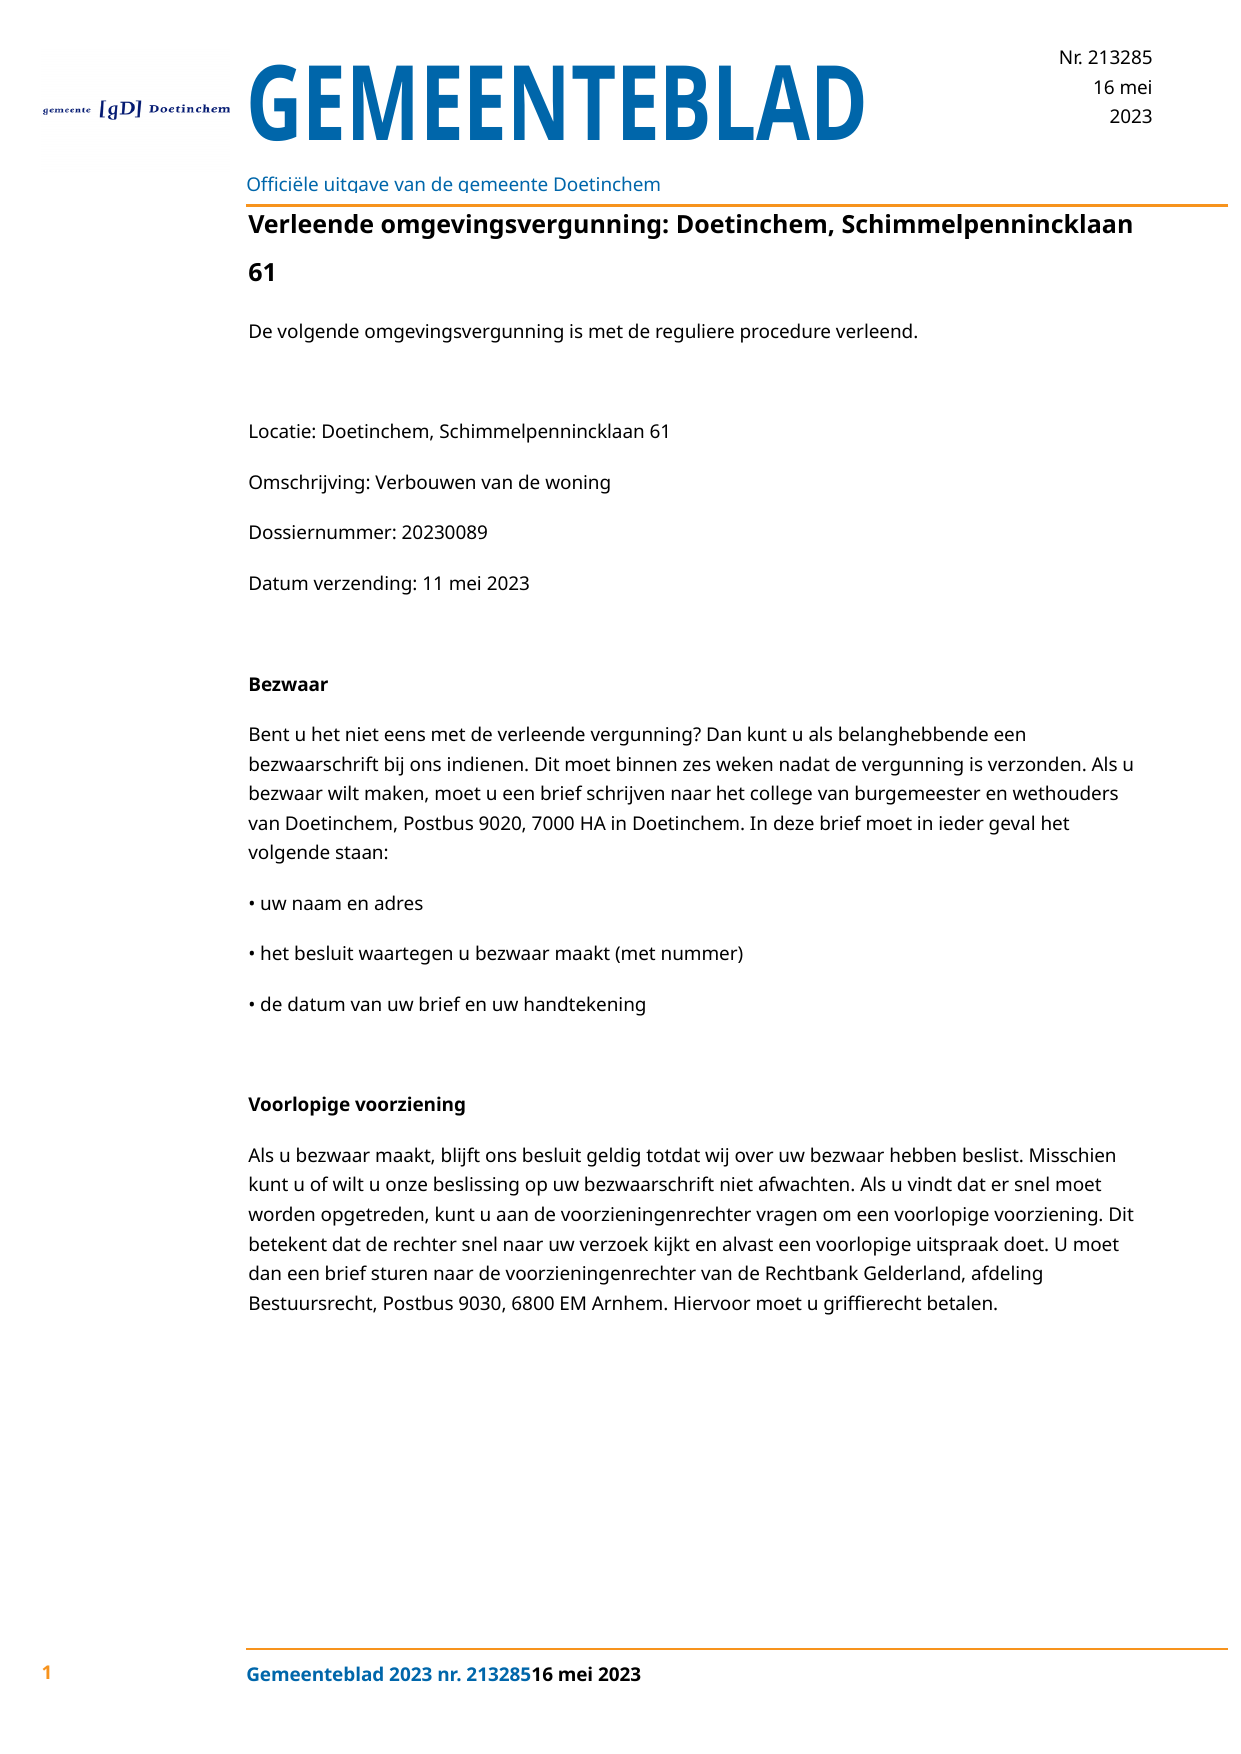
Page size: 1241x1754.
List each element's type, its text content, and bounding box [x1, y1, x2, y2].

text Als u bezwaar maakt, blijft ons besluit geldig totdat wij over uw bezwaar hebben beslist. Misschien kunt u of wilt u onze beslissing op uw bezwaarschrift niet afwachten. Als u vindt dat er snel moet worden opgetreden, kunt u aan de voorzieningenrechter vragen om een voorlopige voorziening. Dit betekent dat de rechter snel naar uw verzoek kijkt en alvast een voorlopige uitspraak doet. U moet dan een brief sturen naar de voorzieningenrechter van de Rechtbank Gelderland, afdeling Bestuursrecht, Postbus 9030, 6800 EM Arnhem. Hiervoor moet u griffierecht betalen. [248, 1142, 1152, 1316]
text Bezwaar [248, 671, 1152, 697]
text • het besluit waartegen u bezwaar maakt (met nummer) [248, 940, 1152, 966]
text Verleende omgevingsvergunning: Doetinchem, Schimmelpennincklaan 61 [248, 207, 1152, 288]
text Omschrijving: Verbouwen van de woning [248, 469, 1152, 495]
text Datum verzending: 11 mei 2023 [248, 570, 1152, 596]
text Dossiernummer: 20230089 [248, 519, 1152, 545]
text Voorlopige voorziening [248, 1092, 1152, 1117]
text • de datum van uw brief en uw handtekening [248, 991, 1152, 1017]
text Locatie: Doetinchem, Schimmelpennincklaan 61 [248, 419, 1152, 444]
picture [41, 47, 231, 172]
text De volgende omgevingsvergunning is met de reguliere procedure verleend. [248, 318, 1152, 344]
text • uw naam en adres [248, 890, 1152, 916]
text Bent u het niet eens met de verleende vergunning? Dan kunt u als belanghebbende een bezwaarschrift bij ons indienen. Dit moet binnen zes weken nadat de vergunning is verzonden. Als u bezwaar wilt maken, moet u een brief schrijven naar het college van burgemeester en wethouders van Doetinchem, Postbus 9020, 7000 HA in Doetinchem. In deze brief moet in ieder geval het volgende staan: [248, 721, 1152, 865]
